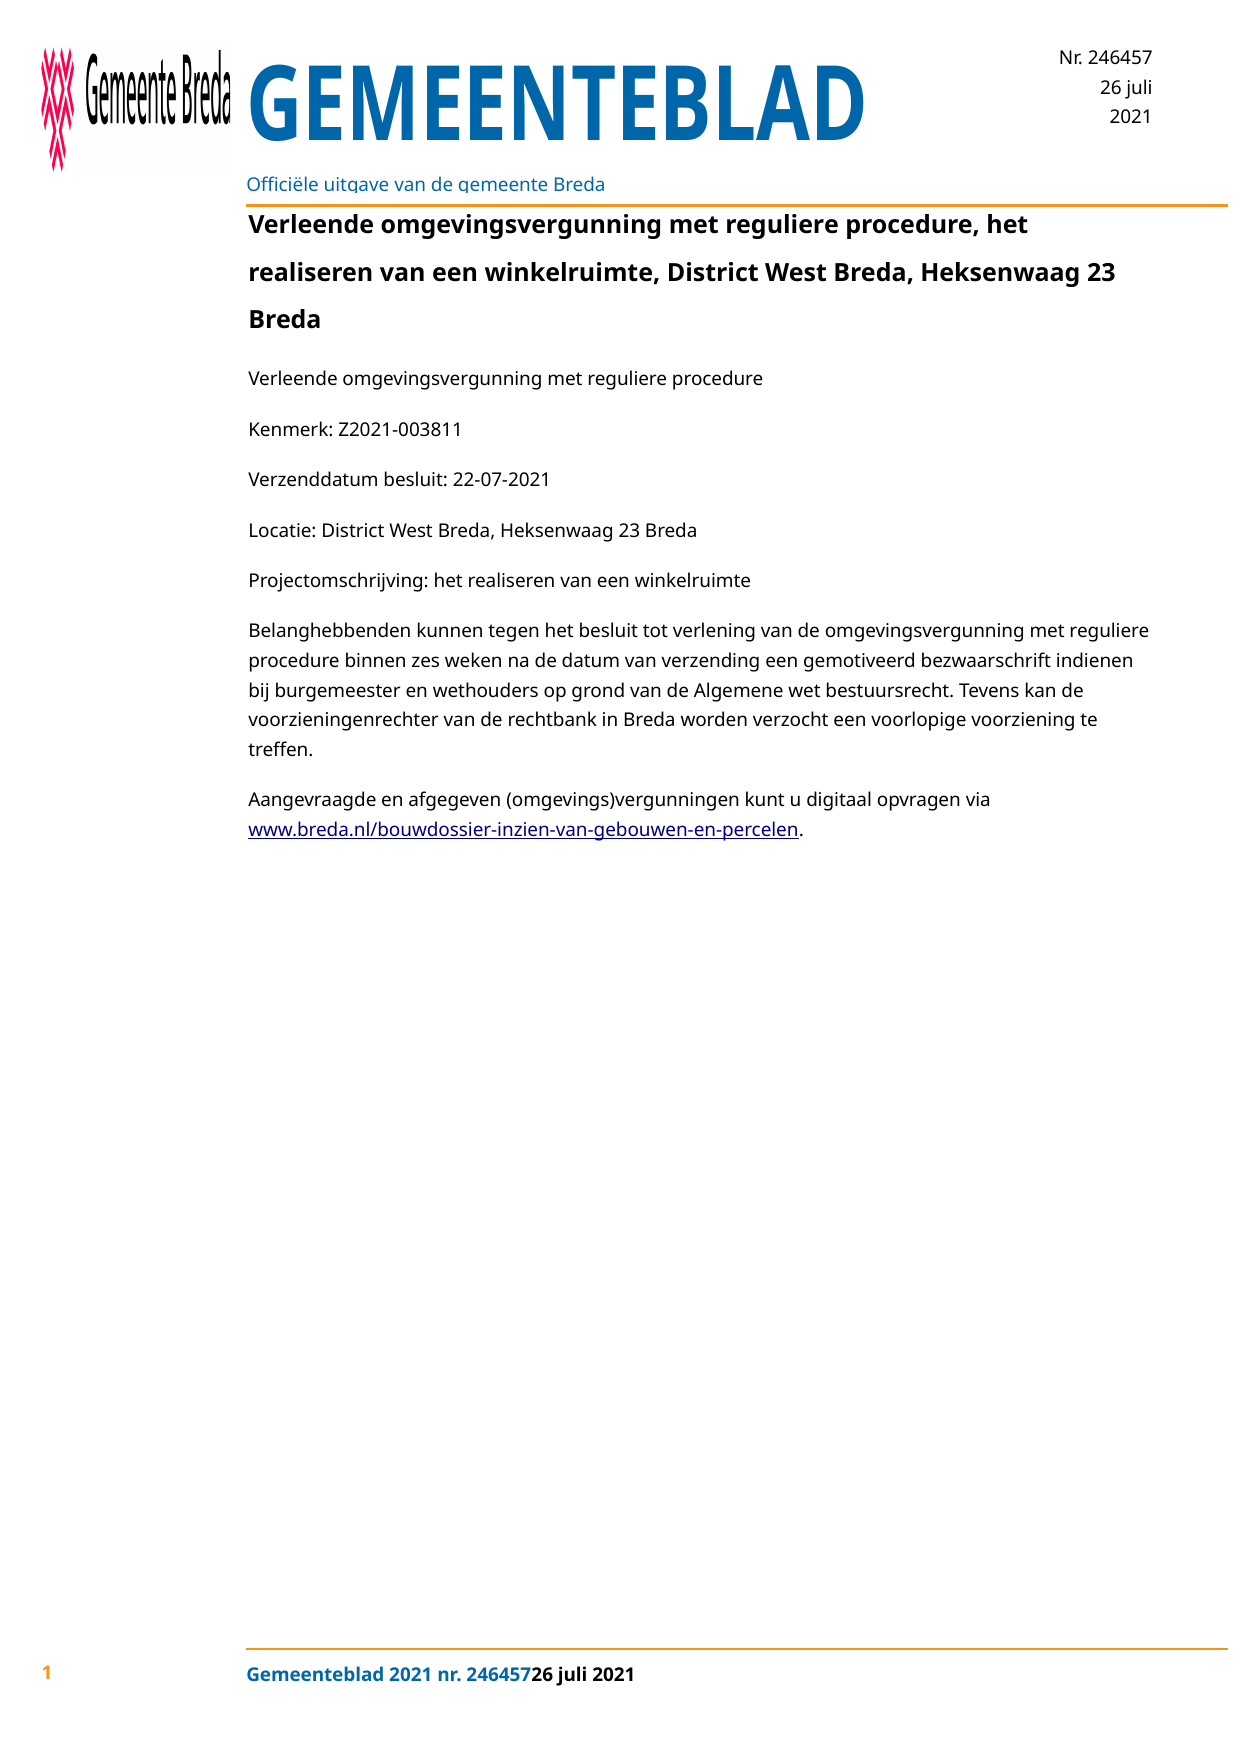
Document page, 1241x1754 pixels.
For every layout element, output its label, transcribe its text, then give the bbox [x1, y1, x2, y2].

text Kenmerk: Z2021-003811 [248, 416, 1152, 442]
text Verleende omgevingsvergunning met reguliere procedure, het realiseren van een winkelruimte, District West Breda, Heksenwaag 23 Breda [248, 207, 1152, 336]
text Verzenddatum besluit: 22-07-2021 [248, 466, 1152, 492]
text Belanghebbenden kunnen tegen het besluit tot verlening van de omgevingsvergunning met reguliere procedure binnen zes weken na de datum van verzending een gemotiveerd bezwaarschrift indienen bij burgemeester en wethouders op grond van de Algemene wet bestuursrecht. Tevens kan de voorzieningenrechter van de rechtbank in Breda worden verzocht een voorlopige voorziening te treffen. [248, 618, 1152, 762]
text Projectomschrijving: het realiseren van een winkelruimte [248, 567, 1152, 593]
picture [41, 47, 231, 172]
text Locatie: District West Breda, Heksenwaag 23 Breda [248, 517, 1152, 542]
text Aangevraagde en afgegeven (omgevings)vergunningen kunt u digitaal opvragen via www.breda.nl/bouwdossier-inzien-van-gebouwen-en-percelen. [248, 786, 1152, 842]
text Verleende omgevingsvergunning met reguliere procedure [248, 366, 1152, 391]
